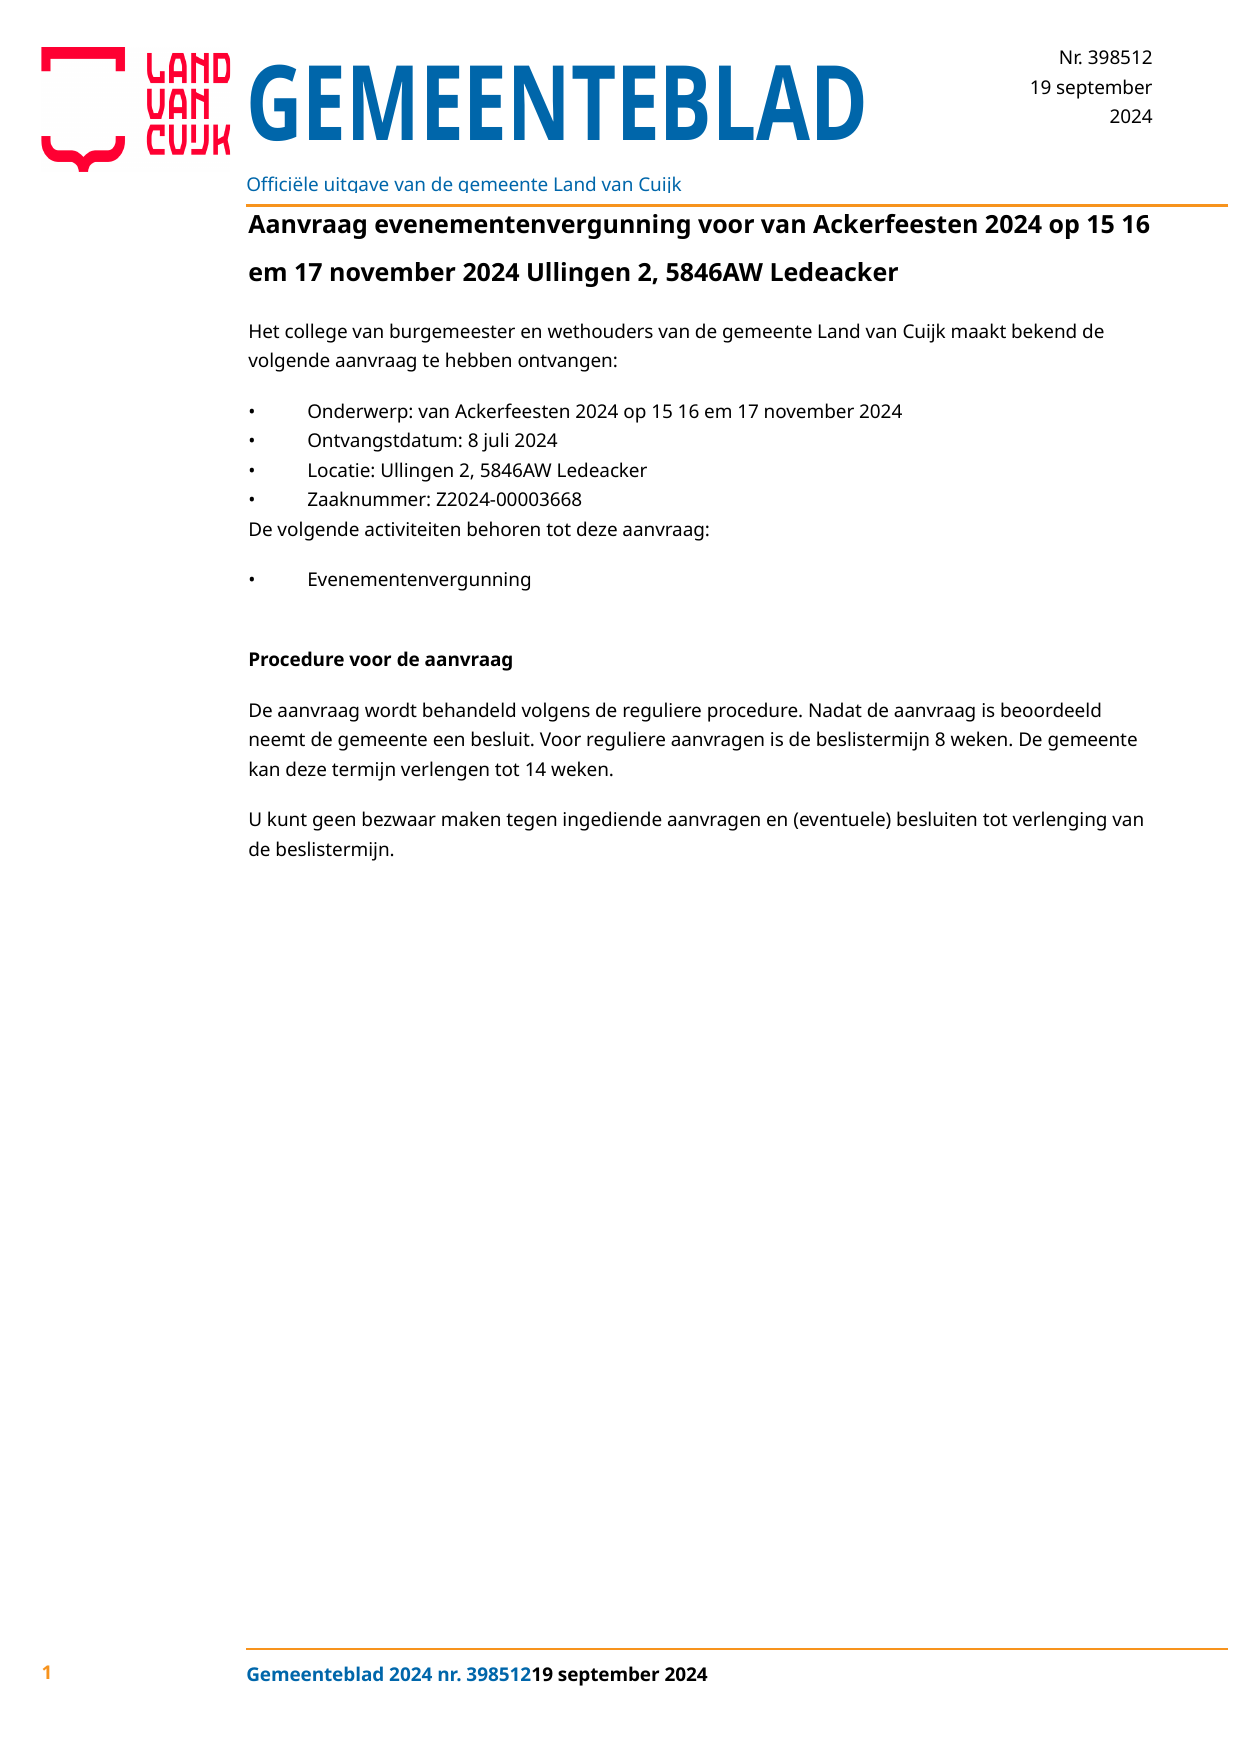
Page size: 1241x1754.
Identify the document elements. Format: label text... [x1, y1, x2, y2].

text De aanvraag wordt behandeld volgens de reguliere procedure. Nadat de aanvraag is beoordeeld neemt de gemeente een besluit. Voor reguliere aanvragen is de beslistermijn 8 weken. De gemeente kan deze termijn verlengen tot 14 weken. [248, 697, 1152, 782]
list Ontvangstdatum: 8 juli 2024 [248, 427, 1152, 453]
list Locatie: Ullingen 2, 5846AW Ledeacker [248, 457, 1152, 483]
text Aanvraag evenementenvergunning voor van Ackerfeesten 2024 op 15 16 em 17 november 2024 Ullingen 2, 5846AW Ledeacker [248, 207, 1152, 288]
text Het college van burgemeester en wethouders van de gemeente Land van Cuijk maakt bekend de volgende aanvraag te hebben ontvangen: [248, 318, 1152, 373]
text Procedure voor de aanvraag [248, 647, 1152, 672]
text De volgende activiteiten behoren tot deze aanvraag: [248, 516, 1152, 542]
list Onderwerp: van Ackerfeesten 2024 op 15 16 em 17 november 2024 [248, 398, 1152, 424]
list Zaaknummer: Z2024-00003668 [248, 487, 1152, 512]
picture [41, 47, 231, 172]
text U kunt geen bezwaar maken tegen ingediende aanvragen en (eventuele) besluiten tot verlenging van de beslistermijn. [248, 807, 1152, 862]
list Evenementenvergunning [248, 567, 1152, 592]
